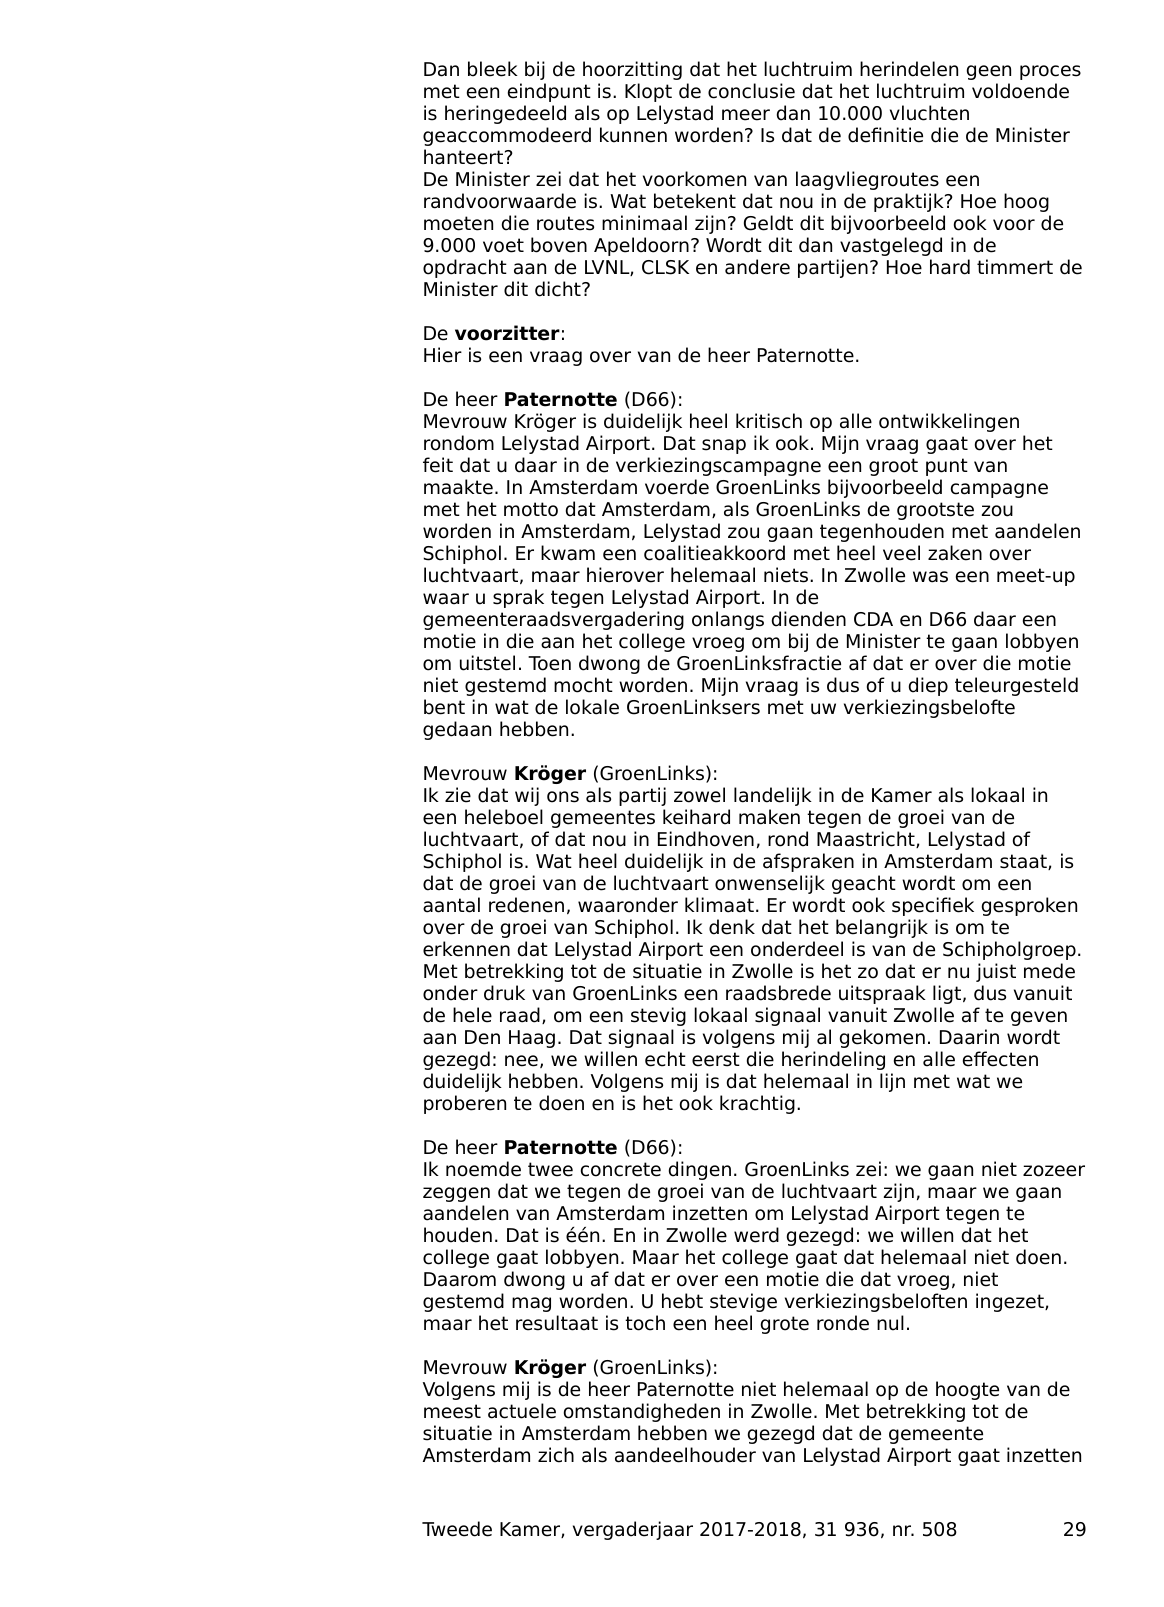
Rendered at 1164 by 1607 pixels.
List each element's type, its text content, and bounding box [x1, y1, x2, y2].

text Mevrouw Kröger (GroenLinks): [422, 763, 1087, 785]
text Ik noemde twee concrete dingen. GroenLinks zei: we gaan niet zozeer zeggen dat we tegen de groei van de luchtvaart zijn, maar we gaan aandelen van Amsterdam inzetten om Lelystad Airport tegen te houden. Dat is één. En in Zwolle werd gezegd: we willen dat het college gaat lobbyen. Maar het college gaat dat helemaal niet doen. Daarom dwong u af dat er over een motie die dat vroeg, niet gestemd mag worden. U hebt stevige verkiezingsbeloften ingezet, maar het resultaat is toch een heel grote ronde nul. [422, 1159, 1087, 1335]
text Mevrouw Kröger is duidelijk heel kritisch op alle ontwikkelingen rondom Lelystad Airport. Dat snap ik ook. Mijn vraag gaat over het feit dat u daar in de verkiezingscampagne een groot punt van maakte. In Amsterdam voerde GroenLinks bijvoorbeeld campagne met het motto dat Amsterdam, als GroenLinks de grootste zou worden in Amsterdam, Lelystad zou gaan tegenhouden met aandelen Schiphol. Er kwam een coalitieakkoord met heel veel zaken over luchtvaart, maar hierover helemaal niets. In Zwolle was een meet-up waar u sprak tegen Lelystad Airport. In de gemeenteraadsvergadering onlangs dienden CDA en D66 daar een motie in die aan het college vroeg om bij de Minister te gaan lobbyen om uitstel. Toen dwong de GroenLinksfractie af dat er over die motie niet gestemd mocht worden. Mijn vraag is dus of u diep teleurgesteld bent in wat de lokale GroenLinksers met uw verkiezingsbelofte gedaan hebben. [422, 411, 1087, 741]
text Ik zie dat wij ons als partij zowel landelijk in de Kamer als lokaal in een heleboel gemeentes keihard maken tegen de groei van de luchtvaart, of dat nou in Eindhoven, rond Maastricht, Lelystad of Schiphol is. Wat heel duidelijk in de afspraken in Amsterdam staat, is dat de groei van de luchtvaart onwenselijk geacht wordt om een aantal redenen, waaronder klimaat. Er wordt ook specifiek gesproken over de groei van Schiphol. Ik denk dat het belangrijk is om te erkennen dat Lelystad Airport een onderdeel is van de Schipholgroep. Met betrekking tot de situatie in Zwolle is het zo dat er nu juist mede onder druk van GroenLinks een raadsbrede uitspraak ligt, dus vanuit de hele raad, om een stevig lokaal signaal vanuit Zwolle af te geven aan Den Haag. Dat signaal is volgens mij al gekomen. Daarin wordt gezegd: nee, we willen echt eerst die herindeling en alle effecten duidelijk hebben. Volgens mij is dat helemaal in lijn met wat we proberen te doen en is het ook krachtig. [422, 785, 1087, 1115]
text De Minister zei dat het voorkomen van laagvliegroutes een randvoorwaarde is. Wat betekent dat nou in de praktijk? Hoe hoog moeten die routes minimaal zijn? Geldt dit bijvoorbeeld ook voor de 9.000 voet boven Apeldoorn? Wordt dit dan vastgelegd in de opdracht aan de LVNL, CLSK en andere partijen? Hoe hard timmert de Minister dit dicht? [422, 169, 1087, 301]
text Dan bleek bij de hoorzitting dat het luchtruim herindelen geen proces met een eindpunt is. Klopt de conclusie dat het luchtruim voldoende is heringedeeld als op Lelystad meer dan 10.000 vluchten geaccommodeerd kunnen worden? Is dat de definitie die de Minister hanteert? [422, 59, 1087, 169]
text Hier is een vraag over van de heer Paternotte. [422, 345, 1087, 367]
text Mevrouw Kröger (GroenLinks): [422, 1357, 1087, 1379]
text De voorzitter: [422, 323, 1087, 345]
text De heer Paternotte (D66): [422, 1137, 1087, 1159]
text De heer Paternotte (D66): [422, 389, 1087, 411]
text Volgens mij is de heer Paternotte niet helemaal op de hoogte van de meest actuele omstandigheden in Zwolle. Met betrekking tot de situatie in Amsterdam hebben we gezegd dat de gemeente Amsterdam zich als aandeelhouder van Lelystad Airport gaat inzetten [422, 1379, 1087, 1467]
